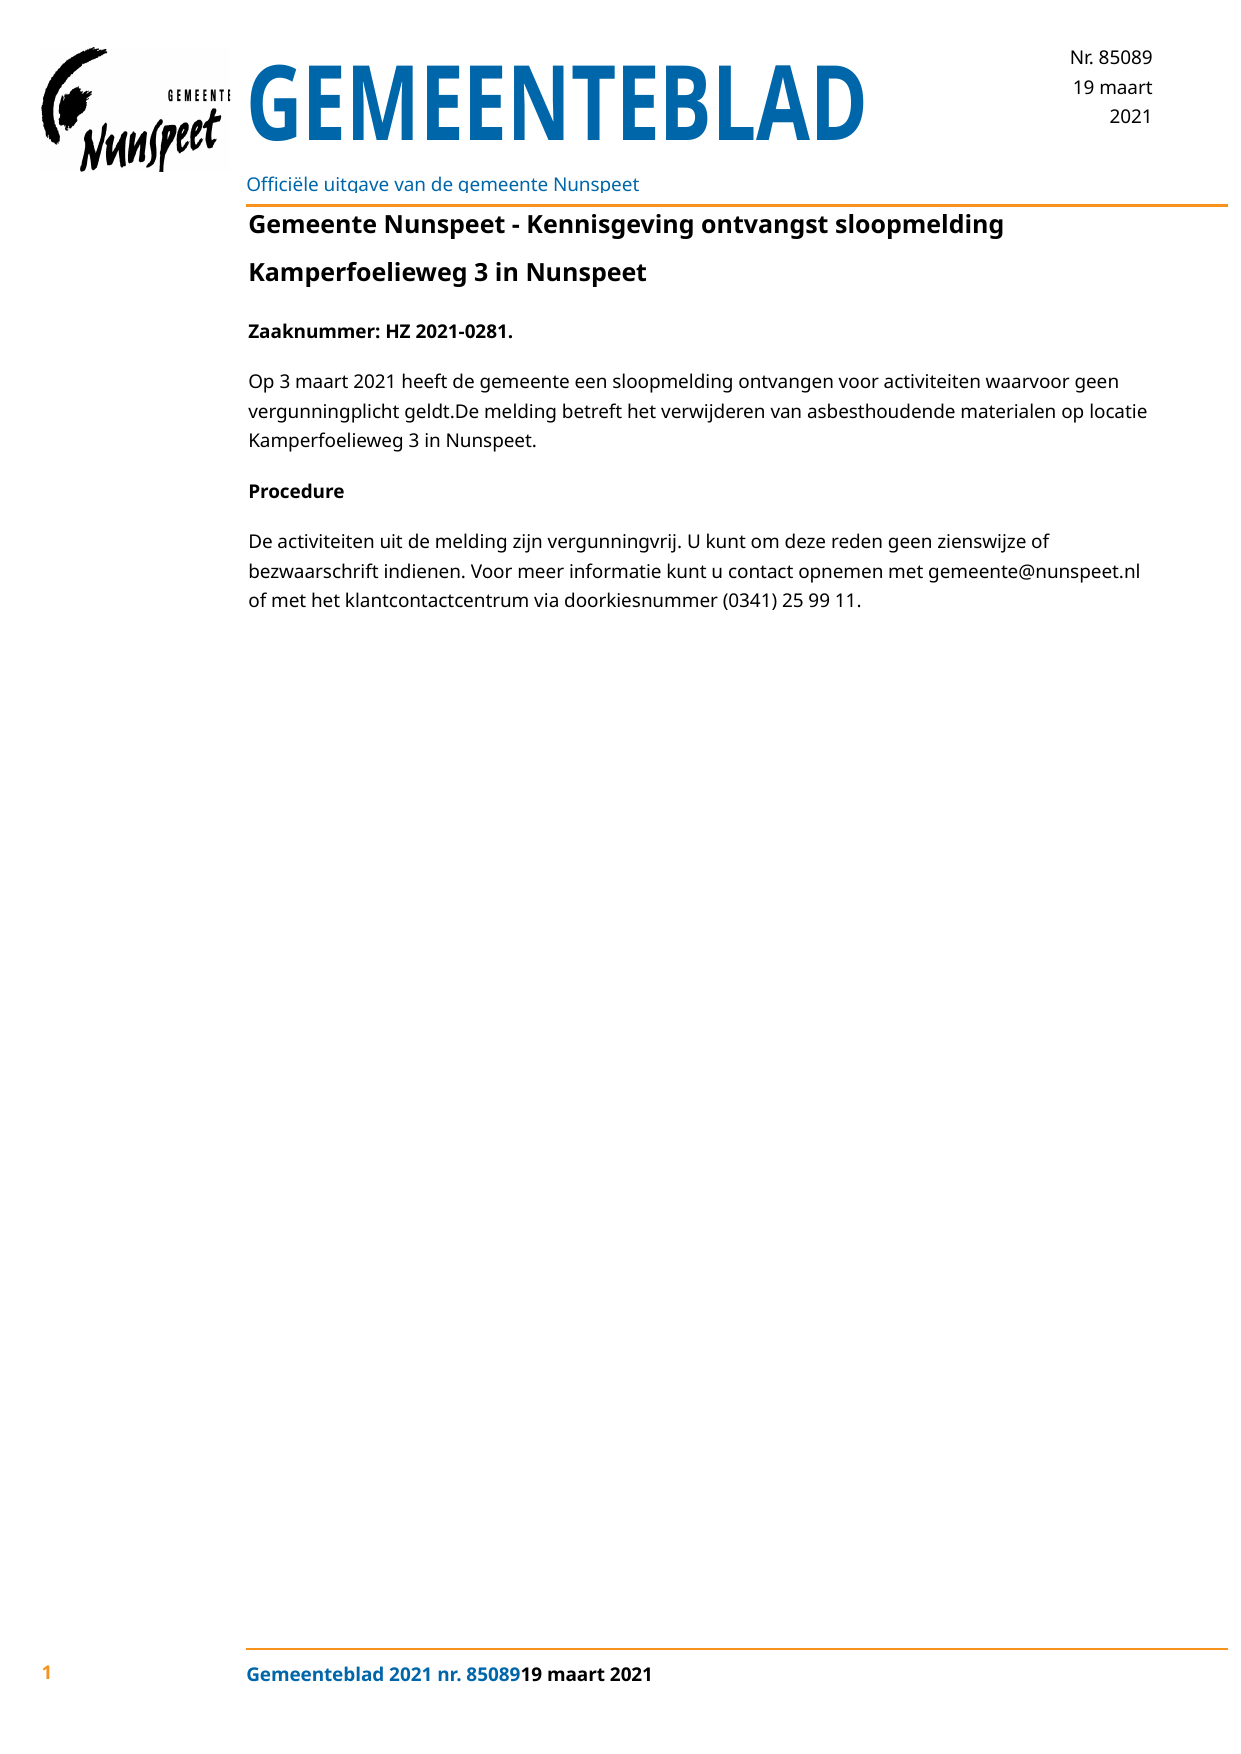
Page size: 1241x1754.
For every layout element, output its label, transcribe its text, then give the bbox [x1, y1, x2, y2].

text Gemeente Nunspeet - Kennisgeving ontvangst sloopmelding Kamperfoelieweg 3 in Nunspeet [248, 207, 1152, 288]
text Op 3 maart 2021 heeft de gemeente een sloopmelding ontvangen voor activiteiten waarvoor geen vergunningplicht geldt.De melding betreft het verwijderen van asbesthoudende materialen op locatie Kamperfoelieweg 3 in Nunspeet. [248, 368, 1152, 453]
picture [41, 47, 231, 172]
text De activiteiten uit de melding zijn vergunningvrij. U kunt om deze reden geen zienswijze of bezwaarschrift indienen. Voor meer informatie kunt u contact opnemen met gemeente@nunspeet.nl of met het klantcontactcentrum via doorkiesnummer (0341) 25 99 11. [248, 528, 1152, 613]
text Zaaknummer: HZ 2021-0281. [248, 318, 1152, 344]
text Procedure [248, 478, 1152, 504]
